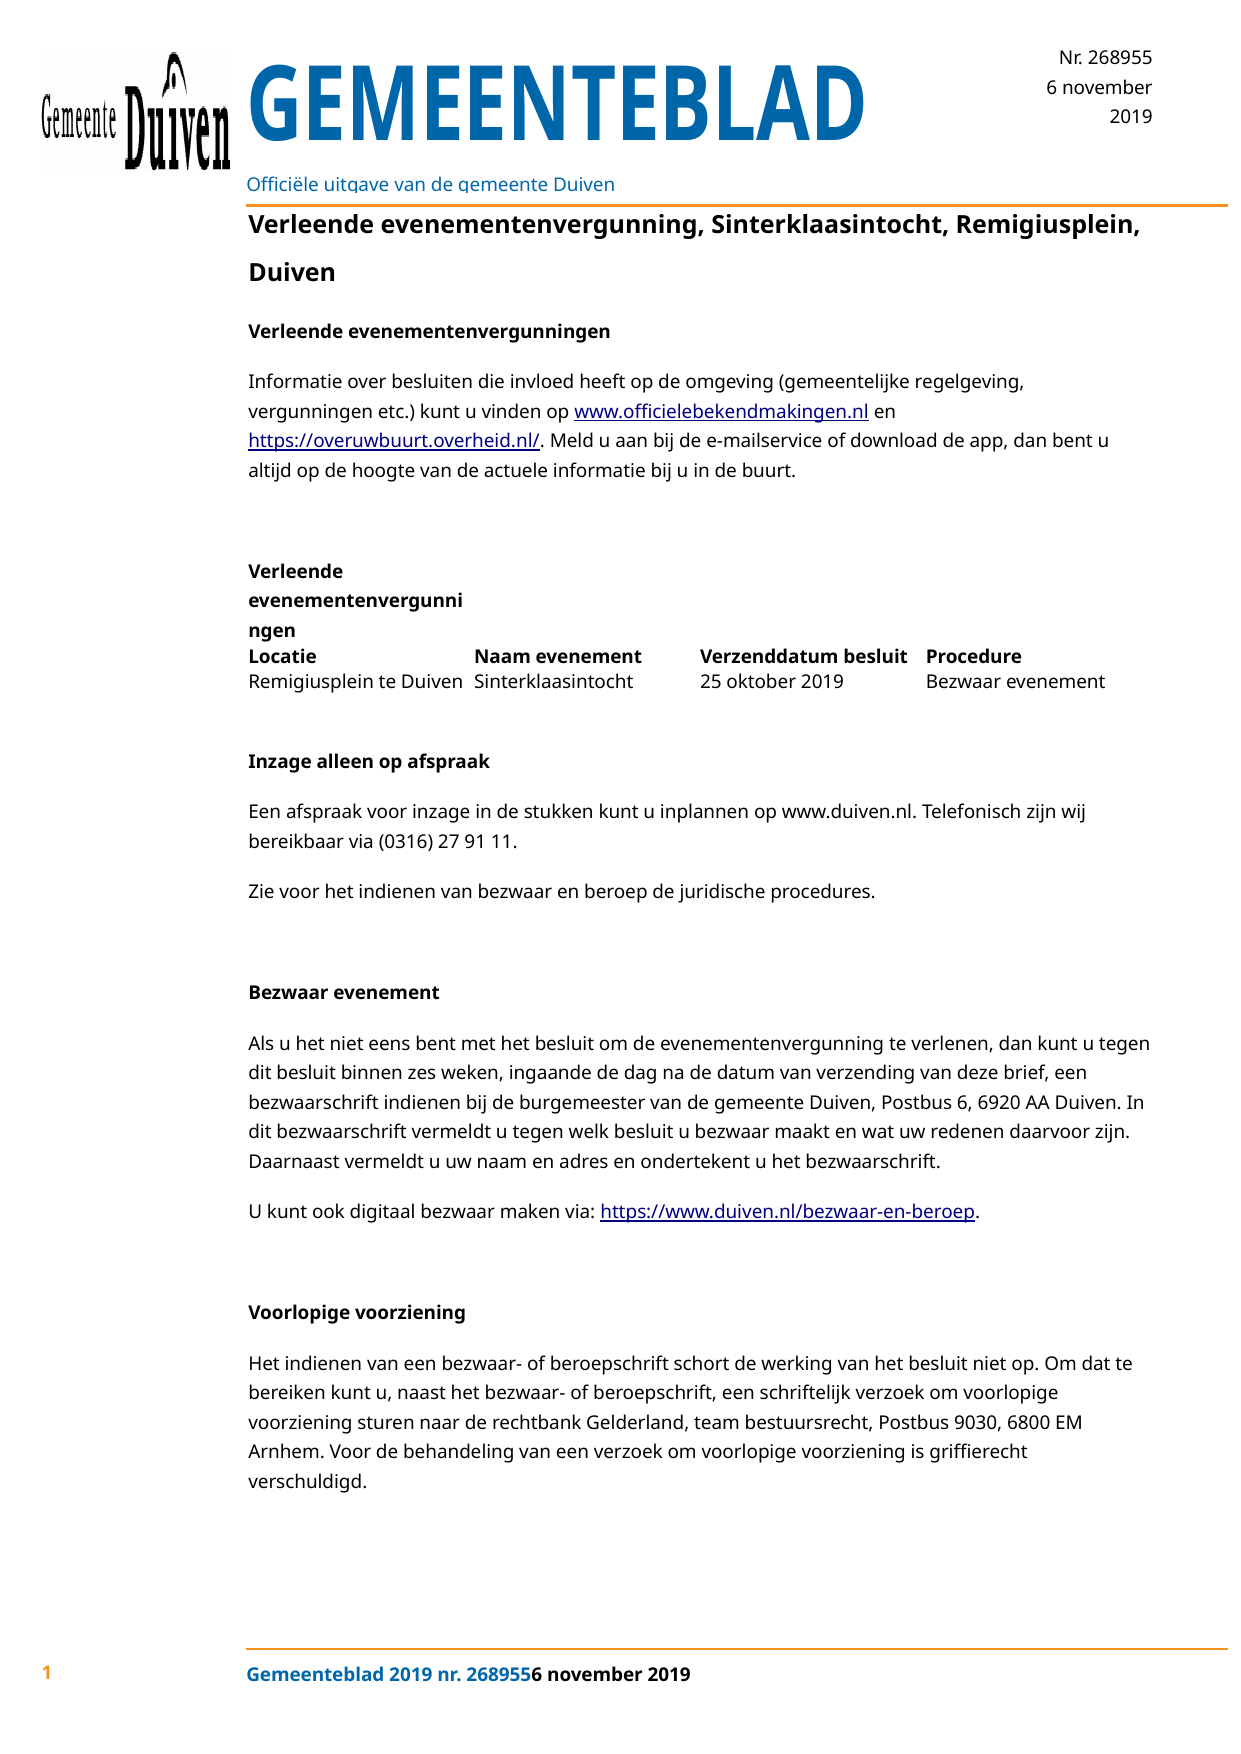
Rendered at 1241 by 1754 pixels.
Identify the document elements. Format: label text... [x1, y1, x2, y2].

text Verleende evenementenvergunningen [248, 318, 1152, 344]
table_cell Verzenddatum besluit [700, 643, 926, 669]
table_cell Bezwaar evenement [926, 669, 1152, 694]
text Informatie over besluiten die invloed heeft op de omgeving (gemeentelijke regelgeving, vergunningen etc.) kunt u vinden op www.officielebekendmakingen.nl en https://overuwbuurt.overheid.nl/. Meld u aan bij de e-mailservice of download de app, dan bent u altijd op de hoogte van de actuele informatie bij u in de buurt. [248, 368, 1152, 483]
text U kunt ook digitaal bezwaar maken via: https://www.duiven.nl/bezwaar-en-beroep. [248, 1198, 1152, 1224]
table_cell Procedure [926, 643, 1152, 669]
text Inzage alleen op afspraak [248, 748, 1152, 774]
text Het indienen van een bezwaar- of beroepschrift schort de werking van het besluit niet op. Om dat te bereiken kunt u, naast het bezwaar- of beroepschrift, een schriftelijk verzoek om voorlopige voorziening sturen naar de rechtbank Gelderland, team bestuursrecht, Postbus 9030, 6800 EM Arnhem. Voor de behandeling van een verzoek om voorlopige voorziening is griffierecht verschuldigd. [248, 1350, 1152, 1494]
text Voorlopige voorziening [248, 1299, 1152, 1325]
text Verleende evenementenvergunning, Sinterklaasintocht, Remigiusplein, Duiven [248, 207, 1152, 288]
text Zie voor het indienen van bezwaar en beroep de juridische procedures. [248, 878, 1152, 904]
table_cell Sinterklaasintocht [474, 669, 700, 694]
text Bezwaar evenement [248, 979, 1152, 1005]
text Een afspraak voor inzage in de stukken kunt u inplannen op www.duiven.nl. Telefonisch zijn wij bereikbaar via (0316) 27 91 11. [248, 798, 1152, 854]
table_cell Remigiusplein te Duiven [248, 669, 474, 694]
table_header Verleende evenementenvergunningen [248, 558, 474, 643]
table_cell 25 oktober 2019 [700, 669, 926, 694]
table_cell Locatie [248, 643, 474, 669]
text Als u het niet eens bent met het besluit om de evenementenvergunning te verlenen, dan kunt u tegen dit besluit binnen zes weken, ingaande de dag na de datum van verzending van deze brief, een bezwaarschrift indienen bij de burgemeester van de gemeente Duiven, Postbus 6, 6920 AA Duiven. In dit bezwaarschrift vermeldt u tegen welk besluit u bezwaar maakt en wat uw redenen daarvoor zijn. Daarnaast vermeldt u uw naam en adres en ondertekent u het bezwaarschrift. [248, 1030, 1152, 1174]
picture [41, 47, 231, 172]
table_cell Naam evenement [474, 643, 700, 669]
